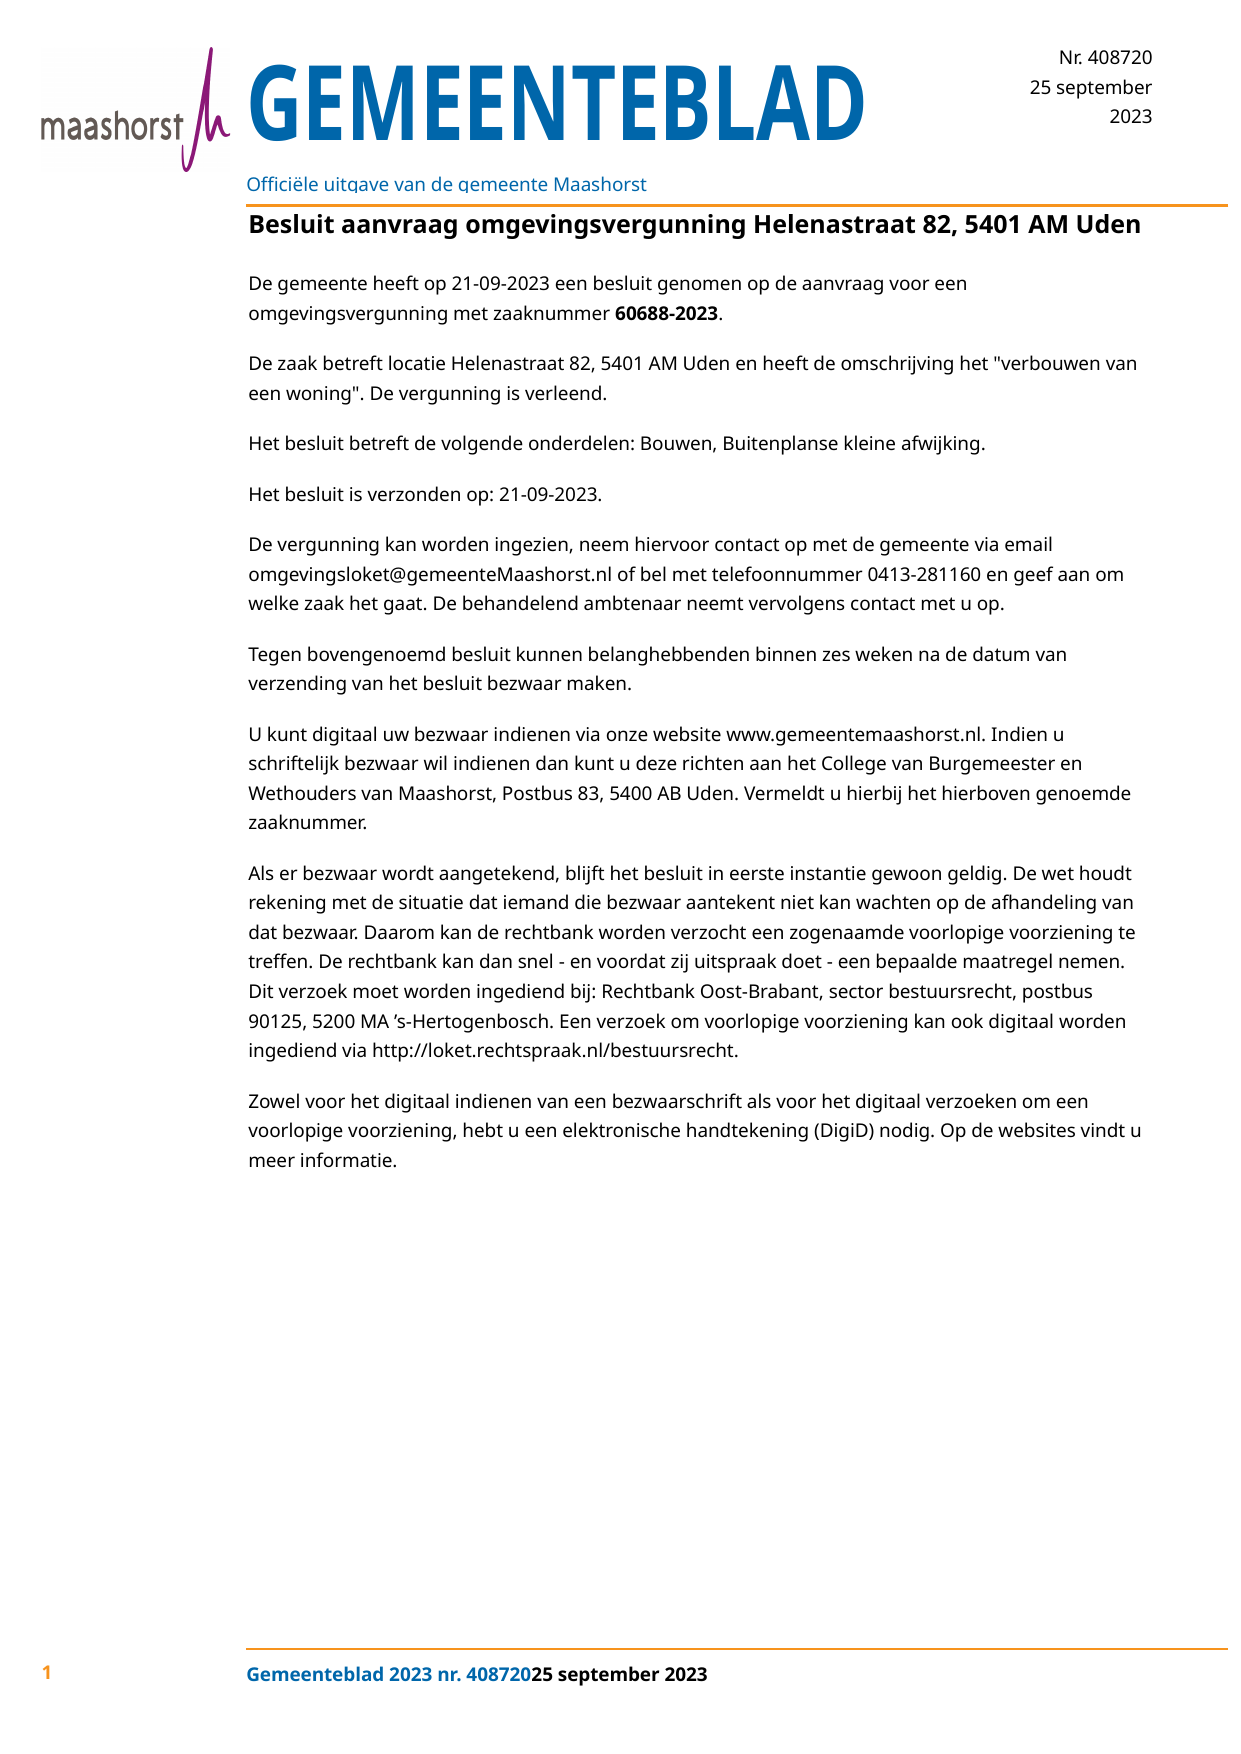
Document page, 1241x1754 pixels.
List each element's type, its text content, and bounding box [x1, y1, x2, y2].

text De zaak betreft locatie Helenastraat 82, 5401 AM Uden en heeft de omschrijving het "verbouwen van een woning". De vergunning is verleend. [248, 350, 1152, 406]
text U kunt digitaal uw bezwaar indienen via onze website www.gemeentemaashorst.nl. Indien u schriftelijk bezwaar wil indienen dan kunt u deze richten aan het College van Burgemeester en Wethouders van Maashorst, Postbus 83, 5400 AB Uden. Vermeldt u hierbij het hierboven genoemde zaaknummer. [248, 721, 1152, 835]
text Besluit aanvraag omgevingsvergunning Helenastraat 82, 5401 AM Uden [248, 207, 1152, 241]
text Zowel voor het digitaal indienen van een bezwaarschrift als voor het digitaal verzoeken om een voorlopige voorziening, hebt u een elektronische handtekening (DigiD) nodig. Op de websites vindt u meer informatie. [248, 1088, 1152, 1173]
text Het besluit betreft de volgende onderdelen: Bouwen, Buitenplanse kleine afwijking. [248, 430, 1152, 456]
picture [41, 47, 231, 172]
text Het besluit is verzonden op: 21-09-2023. [248, 481, 1152, 506]
text De gemeente heeft op 21-09-2023 een besluit genomen op de aanvraag voor een omgevingsvergunning met zaaknummer 60688-2023. [248, 270, 1152, 326]
text Als er bezwaar wordt aangetekend, blijft het besluit in eerste instantie gewoon geldig. De wet houdt rekening met de situatie dat iemand die bezwaar aantekent niet kan wachten op de afhandeling van dat bezwaar. Daarom kan de rechtbank worden verzocht een zogenaamde voorlopige voorziening te treffen. De rechtbank kan dan snel - en voordat zij uitspraak doet - een bepaalde maatregel nemen. Dit verzoek moet worden ingediend bij: Rechtbank Oost-Brabant, sector bestuursrecht, postbus 90125, 5200 MA ’s-Hertogenbosch. Een verzoek om voorlopige voorziening kan ook digitaal worden ingediend via http://loket.rechtspraak.nl/bestuursrecht. [248, 860, 1152, 1063]
text Tegen bovengenoemd besluit kunnen belanghebbenden binnen zes weken na de datum van verzending van het besluit bezwaar maken. [248, 641, 1152, 696]
text De vergunning kan worden ingezien, neem hiervoor contact op met de gemeente via email omgevingsloket@gemeenteMaashorst.nl of bel met telefoonnummer 0413-281160 en geef aan om welke zaak het gaat. De behandelend ambtenaar neemt vervolgens contact met u op. [248, 531, 1152, 616]
